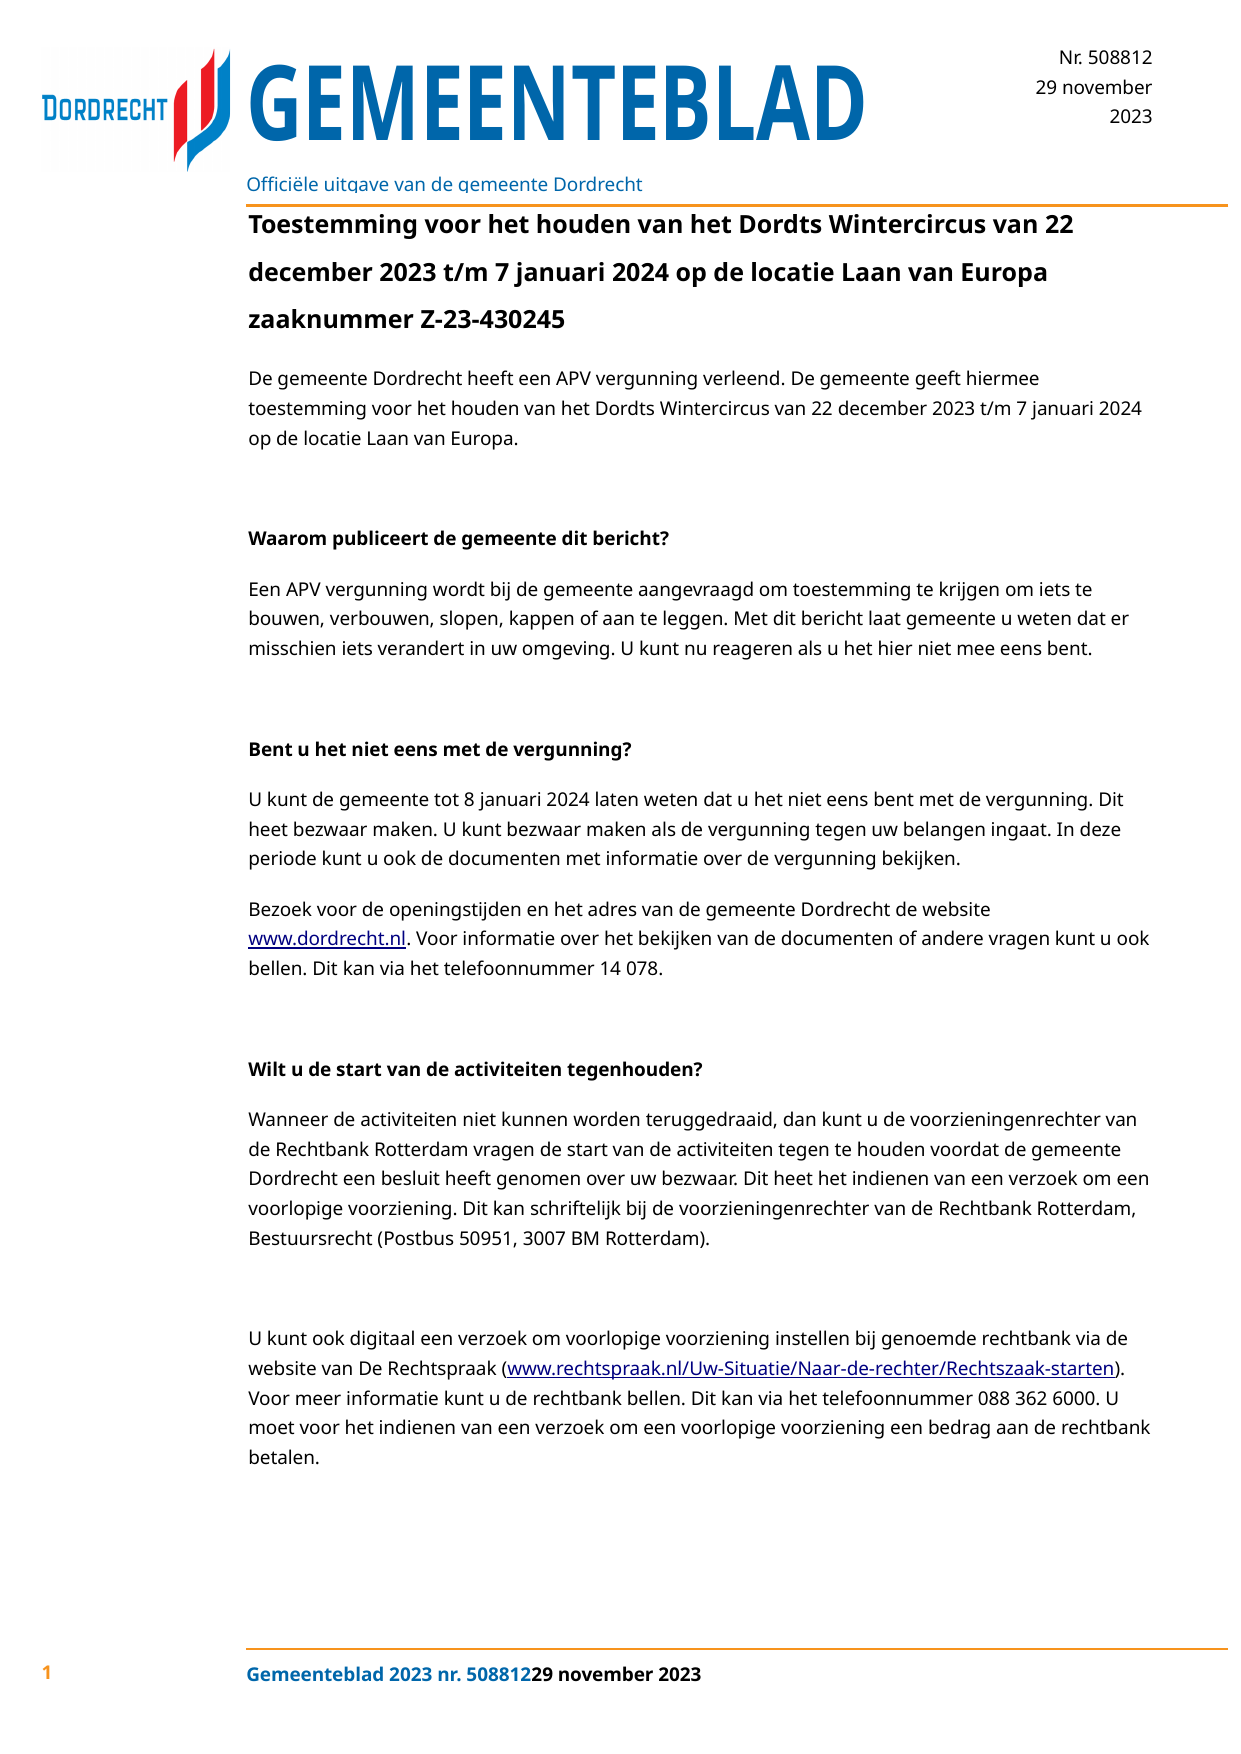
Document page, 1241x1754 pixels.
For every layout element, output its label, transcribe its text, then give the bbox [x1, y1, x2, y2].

text Wanneer de activiteiten niet kunnen worden teruggedraaid, dan kunt u de voorzieningenrechter van de Rechtbank Rotterdam vragen de start van de activiteiten tegen te houden voordat de gemeente Dordrecht een besluit heeft genomen over uw bezwaar. Dit heet het indienen van een verzoek om een voorlopige voorziening. Dit kan schriftelijk bij de voorzieningenrechter van de Rechtbank Rotterdam, Bestuursrecht (Postbus 50951, 3007 BM Rotterdam). [248, 1106, 1152, 1250]
text Bezoek voor de openingstijden en het adres van de gemeente Dordrecht de website www.dordrecht.nl. Voor informatie over het bekijken van de documenten of andere vragen kunt u ook bellen. Dit kan via het telefoonnummer 14 078. [248, 896, 1152, 981]
picture [41, 47, 231, 172]
text U kunt ook digitaal een verzoek om voorlopige voorziening instellen bij genoemde rechtbank via de website van De Rechtspraak (www.rechtspraak.nl/Uw-Situatie/Naar-de-rechter/Rechtszaak-starten). Voor meer informatie kunt u de rechtbank bellen. Dit kan via het telefoonnummer 088 362 6000. U moet voor het indienen van een verzoek om een voorlopige voorziening een bedrag aan de rechtbank betalen. [248, 1326, 1152, 1469]
text Wilt u de start van de activiteiten tegenhouden? [248, 1056, 1152, 1082]
text U kunt de gemeente tot 8 januari 2024 laten weten dat u het niet eens bent met de vergunning. Dit heet bezwaar maken. U kunt bezwaar maken als de vergunning tegen uw belangen ingaat. In deze periode kunt u ook de documenten met informatie over de vergunning bekijken. [248, 786, 1152, 871]
text Bent u het niet eens met de vergunning? [248, 736, 1152, 762]
text Een APV vergunning wordt bij de gemeente aangevraagd om toestemming te krijgen om iets te bouwen, verbouwen, slopen, kappen of aan te leggen. Met dit bericht laat gemeente u weten dat er misschien iets verandert in uw omgeving. U kunt nu reageren als u het hier niet mee eens bent. [248, 576, 1152, 661]
text Toestemming voor het houden van het Dordts Wintercircus van 22 december 2023 t/m 7 januari 2024 op de locatie Laan van Europa zaaknummer Z-23-430245 [248, 207, 1152, 336]
text De gemeente Dordrecht heeft een APV vergunning verleend. De gemeente geeft hiermee toestemming voor het houden van het Dordts Wintercircus van 22 december 2023 t/m 7 januari 2024 op de locatie Laan van Europa. [248, 366, 1152, 450]
text Waarom publiceert de gemeente dit bericht? [248, 526, 1152, 551]
